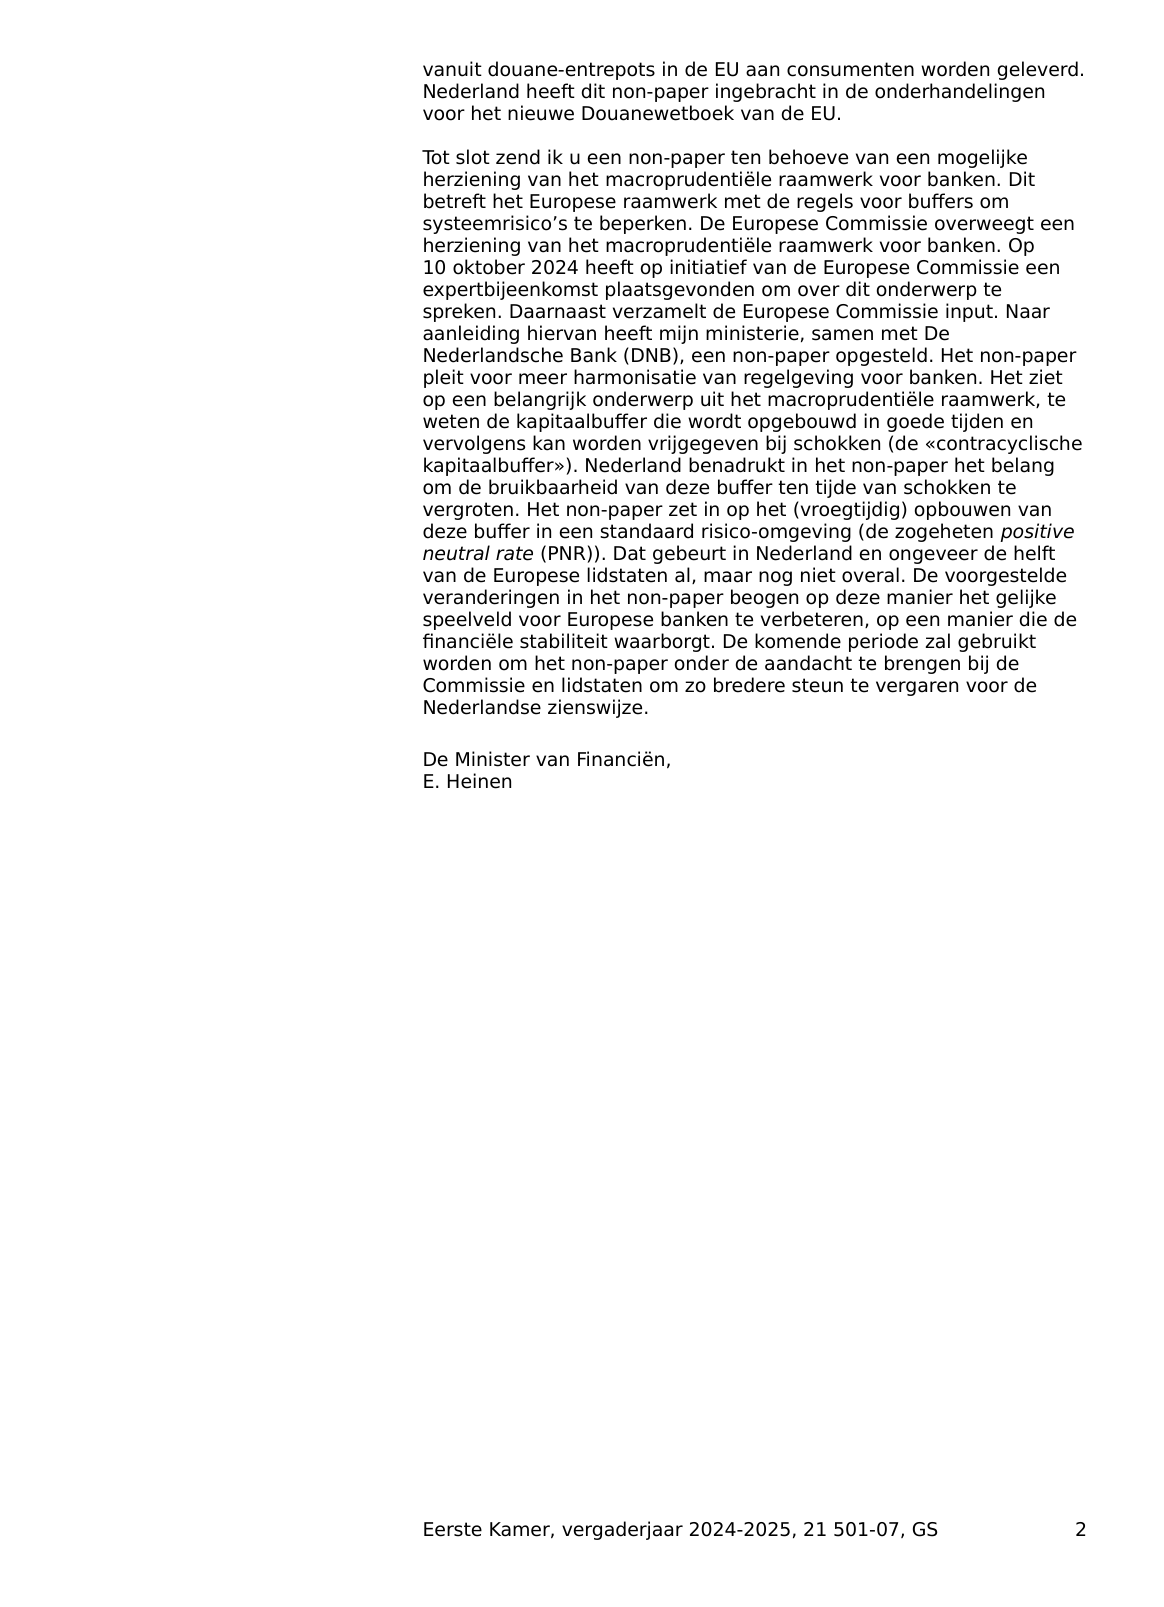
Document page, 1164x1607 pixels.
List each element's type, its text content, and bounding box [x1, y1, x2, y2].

text De Minister van Financiën, E. Heinen [422, 749, 1087, 793]
text vanuit douane-entrepots in de EU aan consumenten worden geleverd. Nederland heeft dit non-paper ingebracht in de onderhandelingen voor het nieuwe Douanewetboek van de EU. [422, 59, 1087, 125]
text Tot slot zend ik u een non-paper ten behoeve van een mogelijke herziening van het macroprudentiële raamwerk voor banken. Dit betreft het Europese raamwerk met de regels voor buffers om systeemrisico’s te beperken. De Europese Commissie overweegt een herziening van het macroprudentiële raamwerk voor banken. Op 10 oktober 2024 heeft op initiatief van de Europese Commissie een expertbijeenkomst plaatsgevonden om over dit onderwerp te spreken. Daarnaast verzamelt de Europese Commissie input. Naar aanleiding hiervan heeft mijn ministerie, samen met De Nederlandsche Bank (DNB), een non-paper opgesteld. Het non-paper pleit voor meer harmonisatie van regelgeving voor banken. Het ziet op een belangrijk onderwerp uit het macroprudentiële raamwerk, te weten de kapitaalbuffer die wordt opgebouwd in goede tijden en vervolgens kan worden vrijgegeven bij schokken (de «contracyclische kapitaalbuffer»). Nederland benadrukt in het non-paper het belang om de bruikbaarheid van deze buffer ten tijde van schokken te vergroten. Het non-paper zet in op het (vroegtijdig) opbouwen van deze buffer in een standaard risico-omgeving (de zogeheten positive neutral rate (PNR)). Dat gebeurt in Nederland en ongeveer de helft van de Europese lidstaten al, maar nog niet overal. De voorgestelde veranderingen in het non-paper beogen op deze manier het gelijke speelveld voor Europese banken te verbeteren, op een manier die de financiële stabiliteit waarborgt. De komende periode zal gebruikt worden om het non-paper onder de aandacht te brengen bij de Commissie en lidstaten om zo bredere steun te vergaren voor de Nederlandse zienswijze. [422, 147, 1087, 719]
